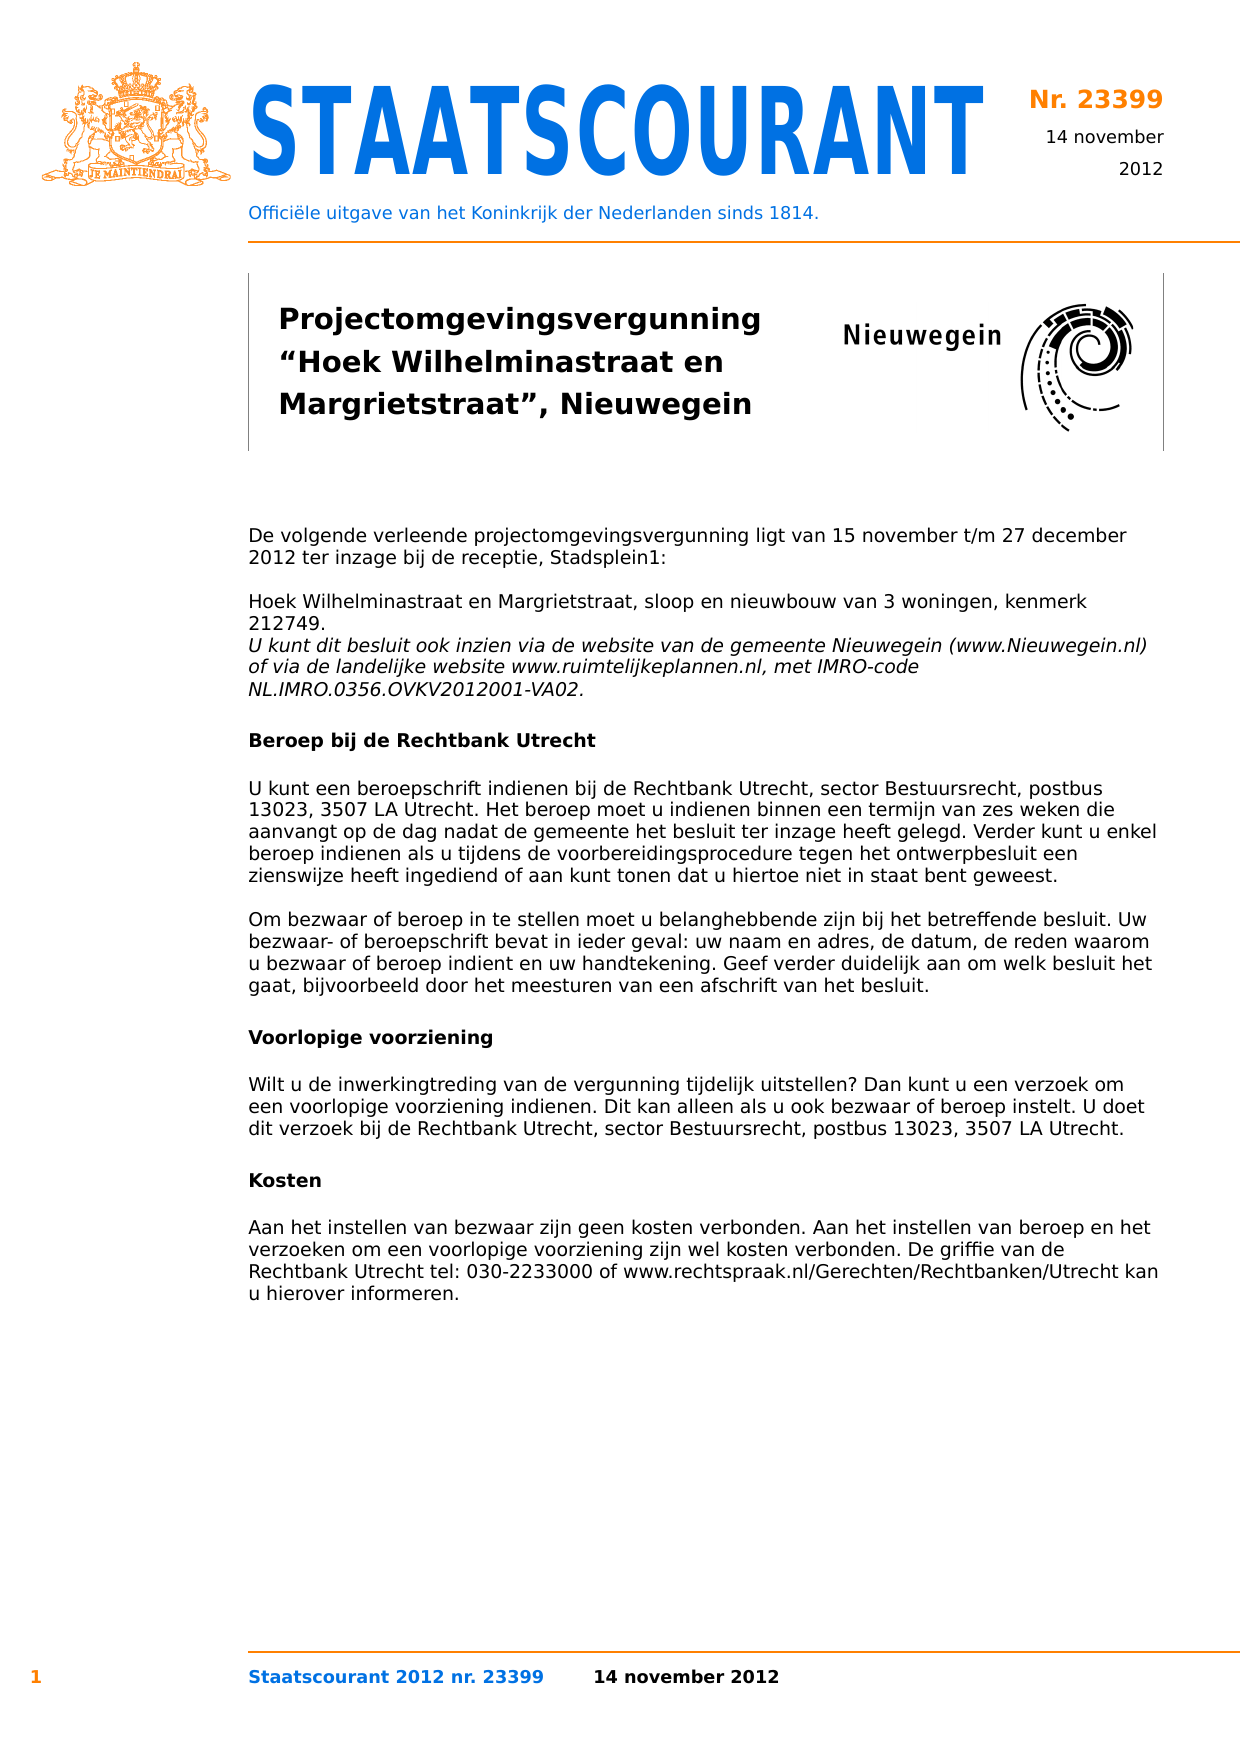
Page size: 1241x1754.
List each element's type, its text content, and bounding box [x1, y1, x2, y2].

text Wilt u de inwerkingtreding van de vergunning tijdelijk uitstellen? Dan kunt u een verzoek om een voorlopige voorziening indienen. Dit kan alleen als u ook bezwaar of beroep instelt. U doet dit verzoek bij de Rechtbank Utrecht, sector Bestuursrecht, postbus 13023, 3507 LA Utrecht. [248, 1074, 1163, 1140]
table_cell 2012 [998, 153, 1240, 203]
text U kunt dit besluit ook inzien via de website van de gemeente Nieuwegein (www.Nieuwegein.nl) of via de landelijke website www.ruimtelijkeplannen.nl, met IMRO-code NL.IMRO.0356.OVKV2012001-VA02. [248, 634, 1163, 700]
table_header [25, 62, 248, 241]
subtitle Beroep bij de Rechtbank Utrecht [248, 730, 1163, 752]
subtitle Kosten [248, 1170, 1163, 1192]
text U kunt een beroepschrift indienen bij de Rechtbank Utrecht, sector Bestuursrecht, postbus 13023, 3507 LA Utrecht. Het beroep moet u indienen binnen een termijn van zes weken die aanvangt op de dag nadat de gemeente het besluit ter inzage heeft gelegd. Verder kunt u enkel beroep indienen als u tijdens de voorbereidingsprocedure tegen het ontwerpbesluit een zienswijze heeft ingediend of aan kunt tonen dat u hiertoe niet in staat bent geweest. [248, 777, 1163, 887]
table_cell Officiële uitgave van het Koninkrijk der Nederlanden sinds 1814. [248, 203, 1240, 241]
text De volgende verleende projectomgevingsvergunning ligt van 15 november t/m 27 december 2012 ter inzage bij de receptie, Stadsplein1: [248, 525, 1163, 569]
text Aan het instellen van bezwaar zijn geen kosten verbonden. Aan het instellen van beroep en het verzoeken om een voorlopige voorziening zijn wel kosten verbonden. De griffie van de Rechtbank Utrecht tel: 030-2233000 of www.rechtspraak.nl/Gerechten/Rechtbanken/Utrecht kan u hierover informeren. [248, 1217, 1163, 1305]
text Om bezwaar of beroep in te stellen moet u belanghebbende zijn bij het betreffende besluit. Uw bezwaar- of beroepschrift bevat in ieder geval: uw naam en adres, de datum, de reden waarom u bezwaar of beroep indient en uw handtekening. Geef verder duidelijk aan om welk besluit het gaat, bijvoorbeeld door het meesturen van een afschrift van het besluit. [248, 909, 1163, 997]
picture [41, 62, 231, 186]
table_cell 14 november [998, 121, 1240, 153]
table_header STAATSCOURANT [248, 62, 998, 203]
table_header Nr. 23399 [998, 62, 1240, 121]
text Hoek Wilhelminastraat en Margrietstraat, sloop en nieuwbouw van 3 woningen, kenmerk 212749. [248, 591, 1163, 634]
subtitle Voorlopige voorziening [248, 1027, 1163, 1049]
subtitle Projectomgevingsvergunning “Hoek Wilhelminastraat en Margrietstraat”, Nieuwegein [249, 273, 1163, 451]
picture [844, 302, 1134, 433]
